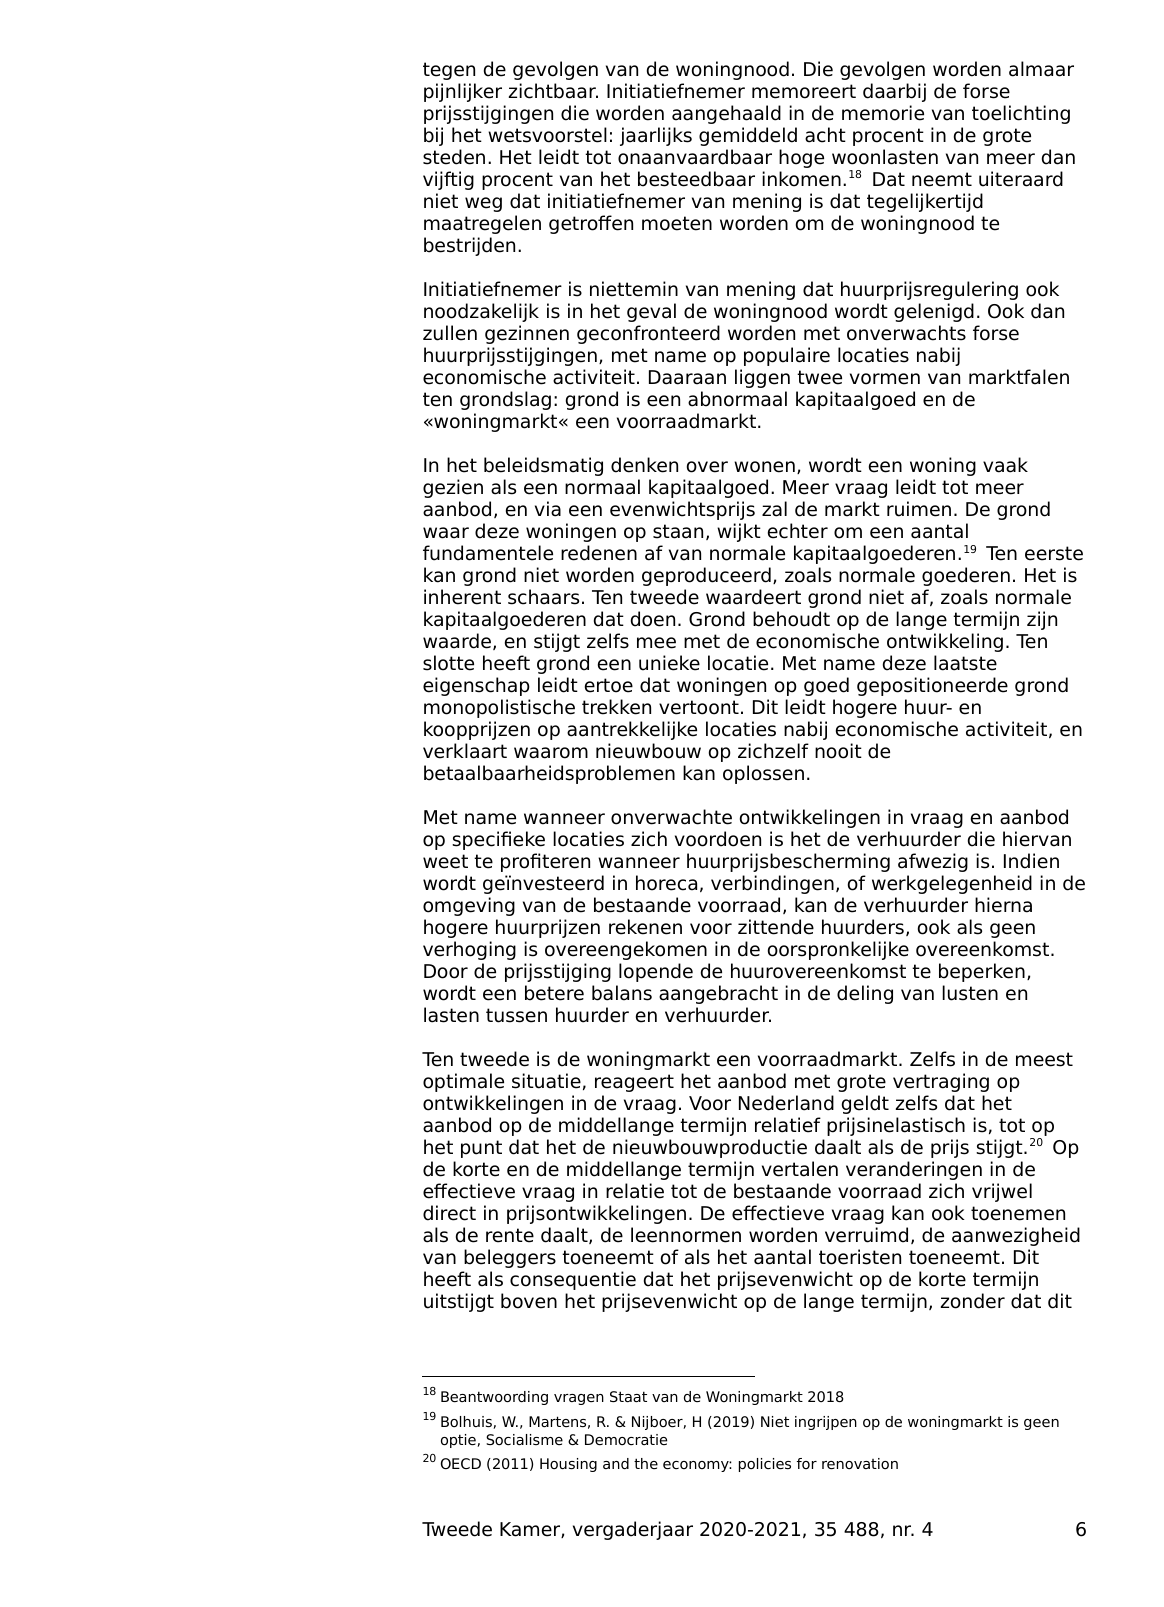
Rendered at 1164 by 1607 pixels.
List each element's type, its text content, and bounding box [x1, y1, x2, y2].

text Bolhuis, W., Martens, R. & Nijboer, H (2019) Niet ingrijpen op de woningmarkt is geen optie, Socialisme & Democratie [422, 1410, 1087, 1449]
text Ten tweede is de woningmarkt een voorraadmarkt. Zelfs in de meest optimale situatie, reageert het aanbod met grote vertraging op ontwikkelingen in de vraag. Voor Nederland geldt zelfs dat het aanbod op de middellange termijn relatief prijsinelastisch is, tot op het punt dat het de nieuwbouwproductie daalt als de prijs stijgt. Op de korte en de middellange termijn vertalen veranderingen in de effectieve vraag in relatie tot de bestaande voorraad zich vrijwel direct in prijsontwikkelingen. De effectieve vraag kan ook toenemen als de rente daalt, de leennormen worden verruimd, de aanwezigheid van beleggers toeneemt of als het aantal toeristen toeneemt. Dit heeft als consequentie dat het prijsevenwicht op de korte termijn uitstijgt boven het prijsevenwicht op de lange termijn, zonder dat dit [422, 1049, 1087, 1313]
text tegen de gevolgen van de woningnood. Die gevolgen worden almaar pijnlijker zichtbaar. Initiatiefnemer memoreert daarbij de forse prijsstijgingen die worden aangehaald in de memorie van toelichting bij het wetsvoorstel: jaarlijks gemiddeld acht procent in de grote steden. Het leidt tot onaanvaardbaar hoge woonlasten van meer dan vijftig procent van het besteedbaar inkomen. Dat neemt uiteraard niet weg dat initiatiefnemer van mening is dat tegelijkertijd maatregelen getroffen moeten worden om de woningnood te bestrijden. [422, 59, 1087, 257]
text Beantwoording vragen Staat van de Woningmarkt 2018 [422, 1385, 1087, 1407]
text OECD (2011) Housing and the economy: policies for renovation [422, 1452, 1087, 1474]
text In het beleidsmatig denken over wonen, wordt een woning vaak gezien als een normaal kapitaalgoed. Meer vraag leidt tot meer aanbod, en via een evenwichtsprijs zal de markt ruimen. De grond waar deze woningen op staan, wijkt echter om een aantal fundamentele redenen af van normale kapitaalgoederen. Ten eerste kan grond niet worden geproduceerd, zoals normale goederen. Het is inherent schaars. Ten tweede waardeert grond niet af, zoals normale kapitaalgoederen dat doen. Grond behoudt op de lange termijn zijn waarde, en stijgt zelfs mee met de economische ontwikkeling. Ten slotte heeft grond een unieke locatie. Met name deze laatste eigenschap leidt ertoe dat woningen op goed gepositioneerde grond monopolistische trekken vertoont. Dit leidt hogere huur- en koopprijzen op aantrekkelijke locaties nabij economische activiteit, en verklaart waarom nieuwbouw op zichzelf nooit de betaalbaarheidsproblemen kan oplossen. [422, 455, 1087, 785]
text Initiatiefnemer is niettemin van mening dat huurprijsregulering ook noodzakelijk is in het geval de woningnood wordt gelenigd. Ook dan zullen gezinnen geconfronteerd worden met onverwachts forse huurprijsstijgingen, met name op populaire locaties nabij economische activiteit. Daaraan liggen twee vormen van marktfalen ten grondslag: grond is een abnormaal kapitaalgoed en de «woningmarkt« een voorraadmarkt. [422, 279, 1087, 433]
text Met name wanneer onverwachte ontwikkelingen in vraag en aanbod op specifieke locaties zich voordoen is het de verhuurder die hiervan weet te profiteren wanneer huurprijsbescherming afwezig is. Indien wordt geïnvesteerd in horeca, verbindingen, of werkgelegenheid in de omgeving van de bestaande voorraad, kan de verhuurder hierna hogere huurprijzen rekenen voor zittende huurders, ook als geen verhoging is overeengekomen in de oorspronkelijke overeenkomst. Door de prijsstijging lopende de huurovereenkomst te beperken, wordt een betere balans aangebracht in de deling van lusten en lasten tussen huurder en verhuurder. [422, 807, 1087, 1027]
